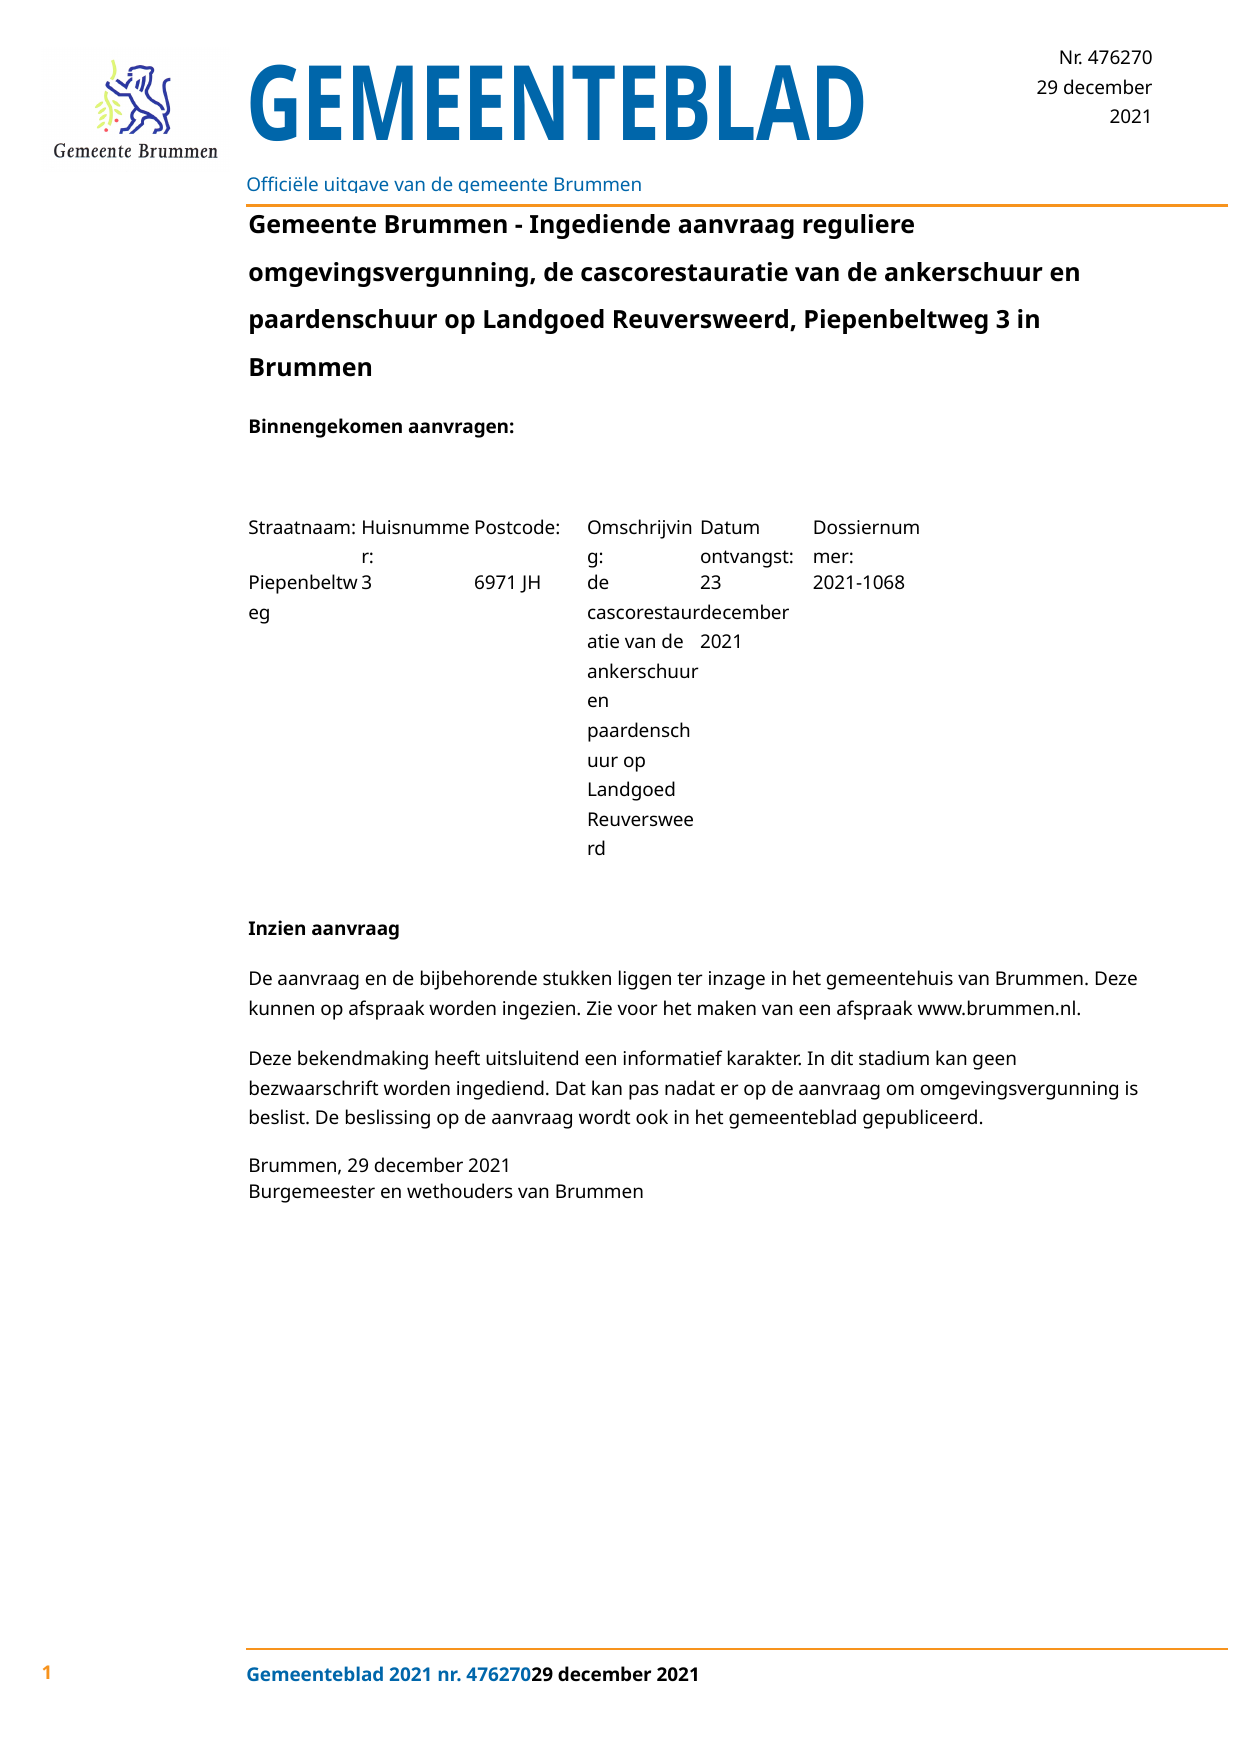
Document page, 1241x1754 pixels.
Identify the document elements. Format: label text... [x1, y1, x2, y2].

text De aanvraag en de bijbehorende stukken liggen ter inzage in het gemeentehuis van Brummen. Deze kunnen op afspraak worden ingezien. Zie voor het maken van een afspraak www.brummen.nl. [248, 965, 1152, 1021]
table_cell 3 [361, 569, 474, 861]
text Gemeente Brummen - Ingediende aanvraag reguliere omgevingsvergunning, de cascorestauratie van de ankerschuur en paardenschuur op Landgoed Reuversweerd, Piepenbeltweg 3 in Brummen [248, 207, 1152, 384]
table_cell [1039, 569, 1152, 861]
table_header Straatnaam: [248, 514, 361, 569]
table_header Dossiernummer: [813, 514, 926, 569]
table_header Omschrijving: [587, 514, 700, 569]
text Brummen, 29 december 2021 [248, 1152, 1152, 1178]
table_cell 23 december 2021 [700, 569, 813, 861]
table_header Postcode: [474, 514, 587, 569]
table_header Huisnummer: [361, 514, 474, 569]
text Burgemeester en wethouders van Brummen [248, 1178, 1152, 1204]
table_cell 2021-1068 [813, 569, 926, 861]
table_header Datum ontvangst: [700, 514, 813, 569]
text Inzien aanvraag [248, 915, 1152, 941]
table_cell Piepenbeltweg [248, 569, 361, 861]
text Deze bekendmaking heeft uitsluitend een informatief karakter. In dit stadium kan geen bezwaarschrift worden ingediend. Dat kan pas nadat er op de aanvraag om omgevingsvergunning is beslist. De beslissing op de aanvraag wordt ook in het gemeenteblad gepubliceerd. [248, 1045, 1152, 1130]
text Binnengekomen aanvragen: [248, 413, 1152, 439]
table_cell de cascorestauratie van de ankerschuur en paardenschuur op Landgoed Reuversweerd [587, 569, 700, 861]
table_cell [926, 569, 1038, 861]
picture [41, 47, 231, 172]
table_header [1039, 514, 1152, 569]
table_header [926, 514, 1038, 569]
table_cell 6971 JH [474, 569, 587, 861]
